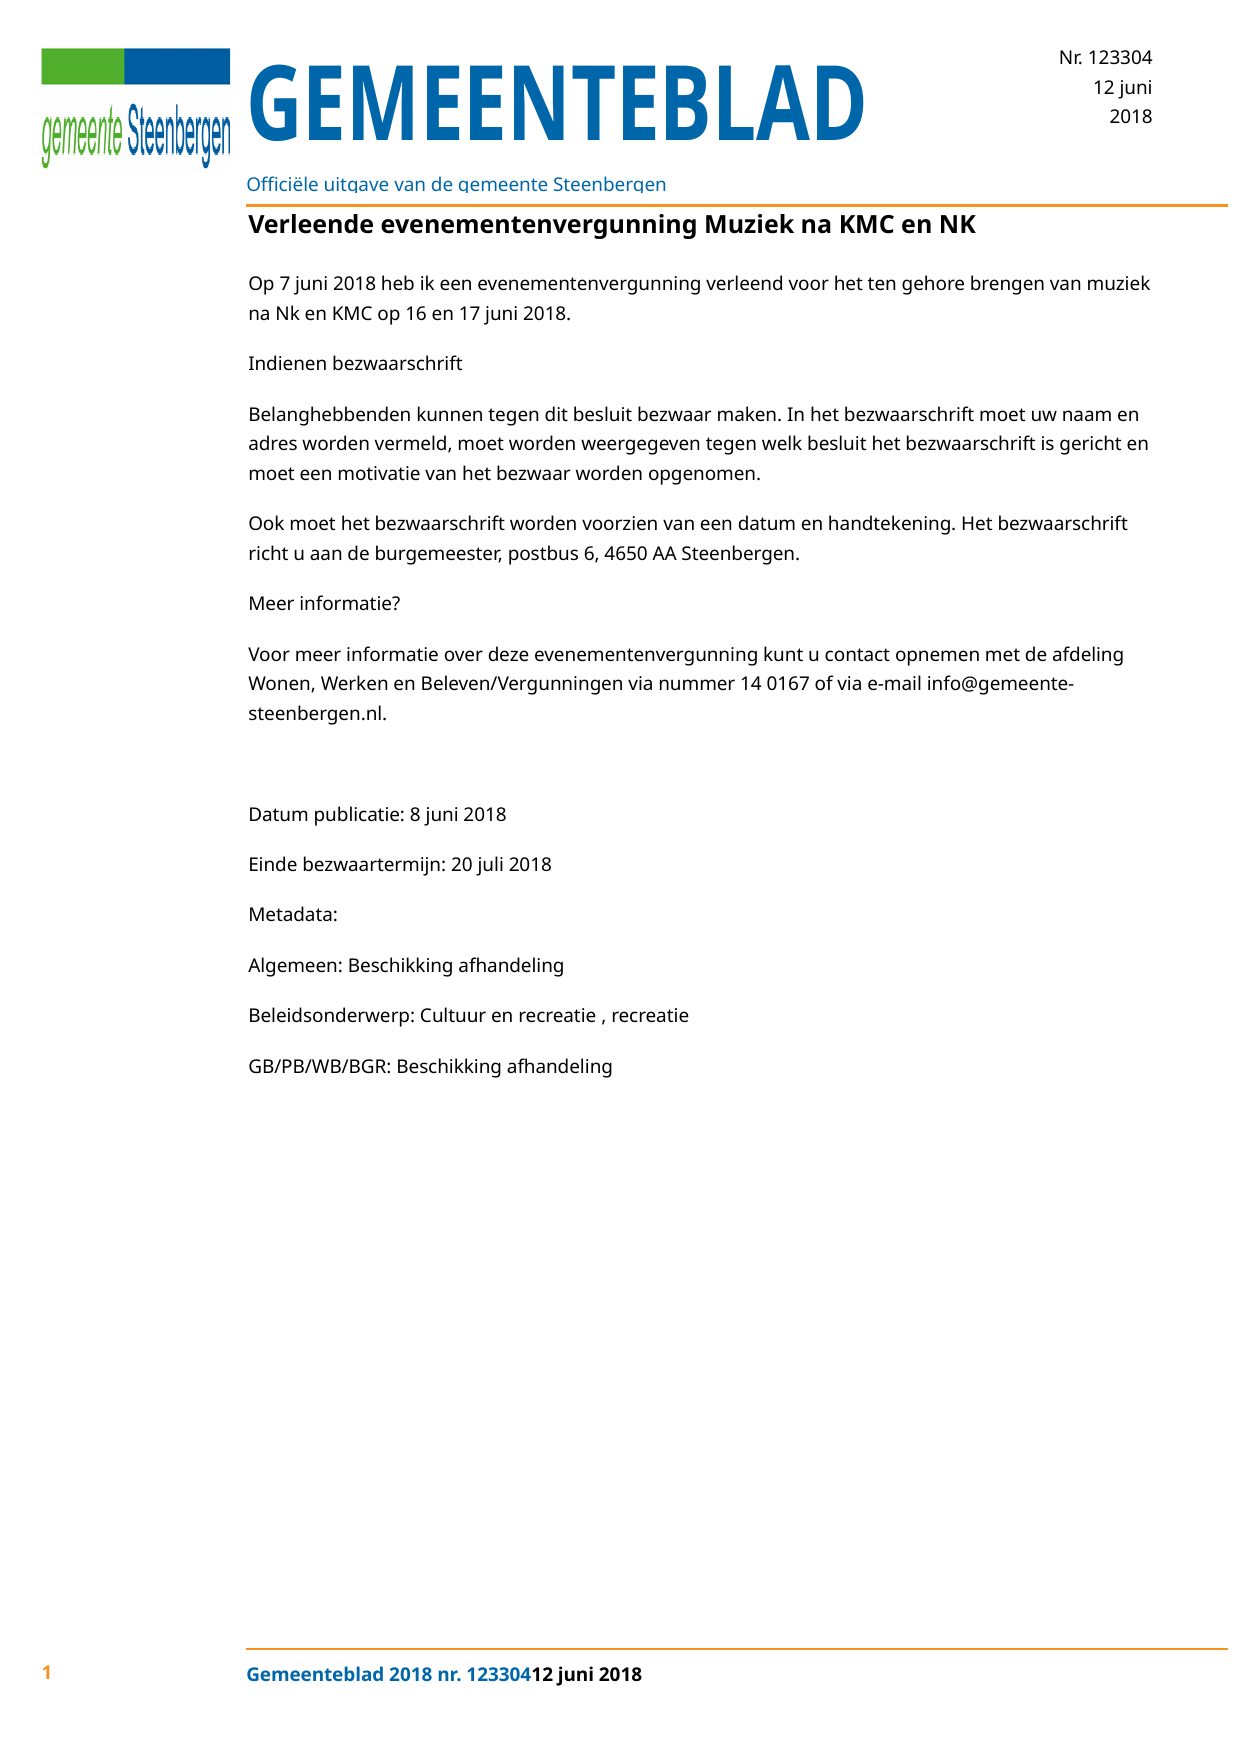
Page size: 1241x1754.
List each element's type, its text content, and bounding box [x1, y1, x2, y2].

text Meer informatie? [248, 590, 1152, 616]
text Indienen bezwaarschrift [248, 350, 1152, 376]
text GB/PB/WB/BGR: Beschikking afhandeling [248, 1053, 1152, 1078]
text Op 7 juni 2018 heb ik een evenementenvergunning verleend voor het ten gehore brengen van muziek na Nk en KMC op 16 en 17 juni 2018. [248, 270, 1152, 326]
text Datum publicatie: 8 juni 2018 [248, 801, 1152, 826]
text Einde bezwaartermijn: 20 juli 2018 [248, 851, 1152, 877]
text Beleidsonderwerp: Cultuur en recreatie , recreatie [248, 1002, 1152, 1028]
text Ook moet het bezwaarschrift worden voorzien van een datum en handtekening. Het bezwaarschrift richt u aan de burgemeester, postbus 6, 4650 AA Steenbergen. [248, 510, 1152, 566]
text Algemeen: Beschikking afhandeling [248, 952, 1152, 978]
picture [41, 47, 231, 172]
text Belanghebbenden kunnen tegen dit besluit bezwaar maken. In het bezwaarschrift moet uw naam en adres worden vermeld, moet worden weergegeven tegen welk besluit het bezwaarschrift is gericht en moet een motivatie van het bezwaar worden opgenomen. [248, 401, 1152, 486]
text Metadata: [248, 902, 1152, 927]
text Voor meer informatie over deze evenementenvergunning kunt u contact opnemen met de afdeling Wonen, Werken en Beleven/Vergunningen via nummer 14 0167 of via e-mail info@gemeente-steenbergen.nl. [248, 641, 1152, 726]
text ­ [248, 750, 1152, 776]
text Verleende evenementenvergunning Muziek na KMC en NK [248, 207, 1152, 241]
